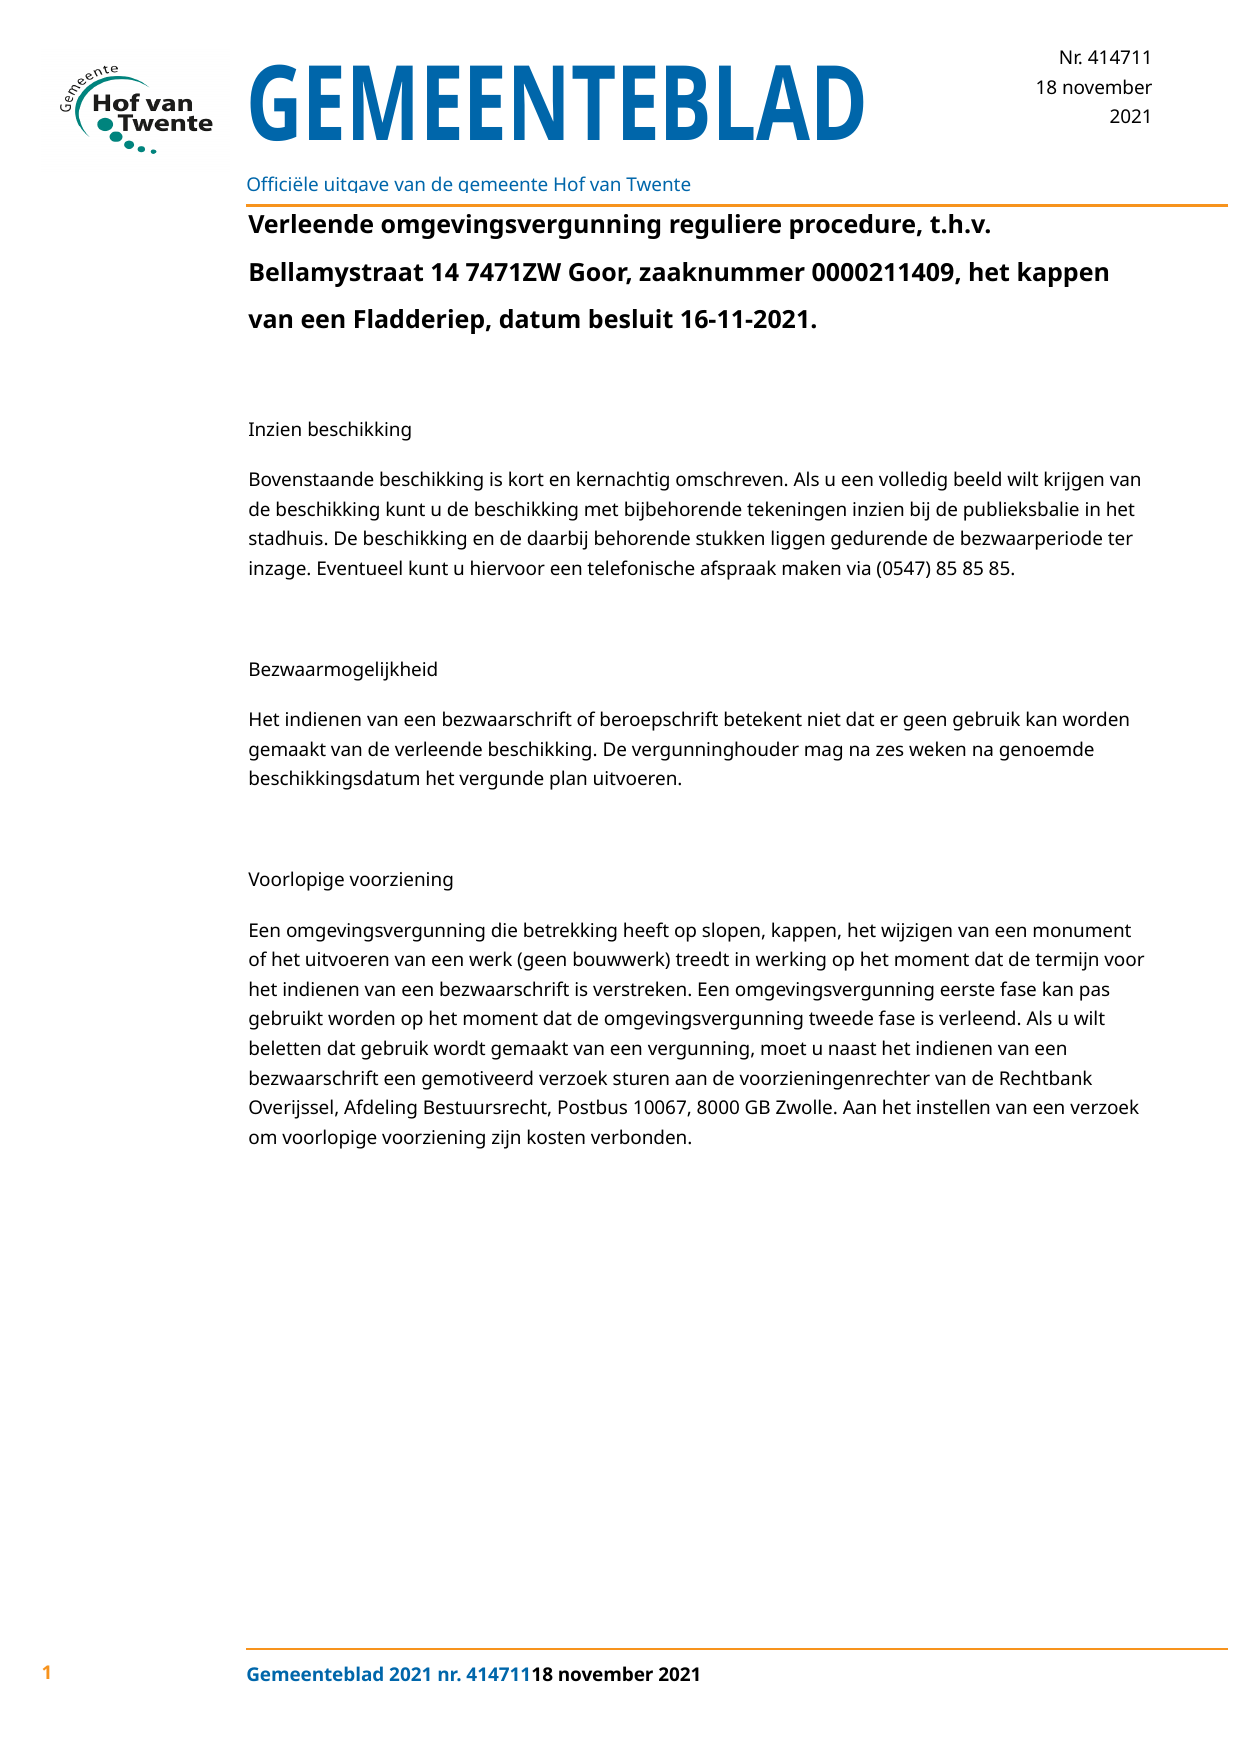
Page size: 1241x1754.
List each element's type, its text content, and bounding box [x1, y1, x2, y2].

text Een omgevingsvergunning die betrekking heeft op slopen, kappen, het wijzigen van een monument of het uitvoeren van een werk (geen bouwwerk) treedt in werking op het moment dat de termijn voor het indienen van een bezwaarschrift is verstreken. Een omgevingsvergunning eerste fase kan pas gebruikt worden op het moment dat de omgevingsvergunning tweede fase is verleend. Als u wilt beletten dat gebruik wordt gemaakt van een vergunning, moet u naast het indienen van een bezwaarschrift een gemotiveerd verzoek sturen aan de voorzieningenrechter van de Rechtbank Overijssel, Afdeling Bestuursrecht, Postbus 10067, 8000 GB Zwolle. Aan het instellen van een verzoek om voorlopige voorziening zijn kosten verbonden. [248, 917, 1152, 1149]
text Voorlopige voorziening [248, 866, 1152, 892]
picture [41, 47, 231, 172]
text Het indienen van een bezwaarschrift of beroepschrift betekent niet dat er geen gebruik kan worden gemaakt van de verleende beschikking. De vergunninghouder mag na zes weken na genoemde beschikkingsdatum het vergunde plan uitvoeren. [248, 706, 1152, 791]
text Inzien beschikking [248, 416, 1152, 442]
text Verleende omgevingsvergunning reguliere procedure, t.h.v. Bellamystraat 14 7471ZW Goor, zaaknummer 0000211409, het kappen van een Fladderiep, datum besluit 16-11-2021. [248, 207, 1152, 336]
text Bezwaarmogelijkheid [248, 656, 1152, 682]
text Bovenstaande beschikking is kort en kernachtig omschreven. Als u een volledig beeld wilt krijgen van de beschikking kunt u de beschikking met bijbehorende tekeningen inzien bij de publieksbalie in het stadhuis. De beschikking en de daarbij behorende stukken liggen gedurende de bezwaarperiode ter inzage. Eventueel kunt u hiervoor een telefonische afspraak maken via (0547) 85 85 85. [248, 466, 1152, 581]
